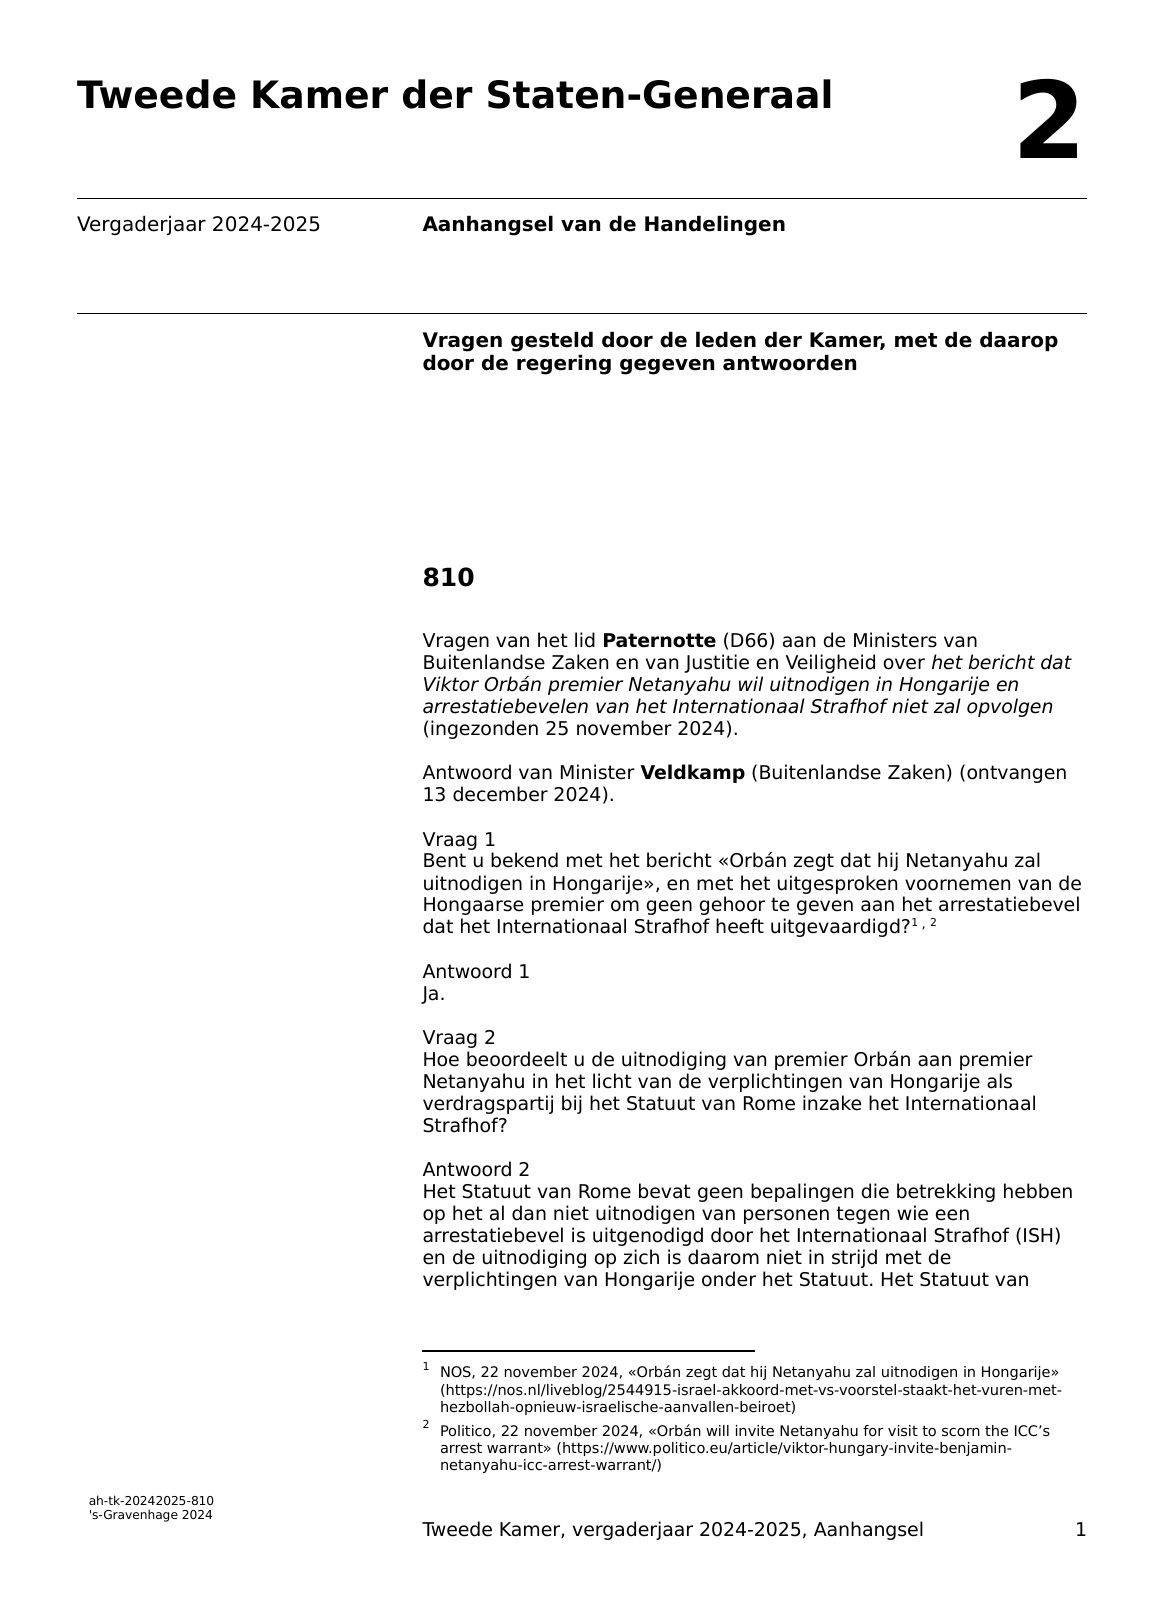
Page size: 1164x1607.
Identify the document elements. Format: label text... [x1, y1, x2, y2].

text Bent u bekend met het bericht «Orbán zegt dat hij Netanyahu zal uitnodigen in Hongarije», en met het uitgesproken voornemen van de Hongaarse premier om geen gehoor te geven aan het arrestatiebevel dat het Internationaal Strafhof heeft uitgevaardigd?, [422, 850, 1087, 938]
text Politico, 22 november 2024, «Orbán will invite Netanyahu for visit to scorn the ICC’s arrest warrant» (https://www.politico.eu/article/viktor-hungary-invite-benjamin-netanyahu-icc-arrest-warrant/) [422, 1418, 1087, 1474]
text Vragen van het lid Paternotte (D66) aan de Ministers van Buitenlandse Zaken en van Justitie en Veiligheid over het bericht dat Viktor Orbán premier Netanyahu wil uitnodigen in Hongarije en arrestatiebevelen van het Internationaal Strafhof niet zal opvolgen (ingezonden 25 november 2024). [422, 630, 1087, 740]
text 's-Gravenhage 2024 [88, 1508, 323, 1522]
text Ja. [422, 982, 1087, 1004]
text Vraag 2 [422, 1027, 1087, 1049]
text Antwoord van Minister Veldkamp (Buitenlandse Zaken) (ontvangen 13 december 2024). [422, 762, 1087, 806]
text Het Statuut van Rome bevat geen bepalingen die betrekking hebben op het al dan niet uitnodigen van personen tegen wie een arrestatiebevel is uitgenodigd door het Internationaal Strafhof (ISH) en de uitnodiging op zich is daarom niet in strijd met de verplichtingen van Hongarije onder het Statuut. Het Statuut van [422, 1181, 1087, 1291]
table_cell Aanhangsel van de Handelingen [422, 199, 1087, 313]
text ah-tk-20242025-810 [88, 1494, 323, 1508]
table_cell [77, 314, 422, 375]
text Antwoord 2 [422, 1159, 1087, 1181]
text 810 [422, 563, 1087, 592]
table_cell Vragen gesteld door de leden der Kamer, met de daarop door de regering gegeven antwoorden [422, 314, 1087, 375]
text Antwoord 1 [422, 961, 1087, 982]
text Vraag 1 [422, 828, 1087, 850]
table_header Tweede Kamer der Staten-Generaal [77, 59, 886, 198]
table_header 2 [886, 59, 1087, 198]
text Hoe beoordeelt u de uitnodiging van premier Orbán aan premier Netanyahu in het licht van de verplichtingen van Hongarije als verdragspartij bij het Statuut van Rome inzake het Internationaal Strafhof? [422, 1049, 1087, 1137]
table_cell Vergaderjaar 2024-2025 [77, 199, 422, 313]
text NOS, 22 november 2024, «Orbán zegt dat hij Netanyahu zal uitnodigen in Hongarije» (https://nos.nl/liveblog/2544915-israel-akkoord-met-vs-voorstel-staakt-het-vuren-met-hezbollah-opnieuw-israelische-aanvallen-beiroet) [422, 1360, 1087, 1416]
